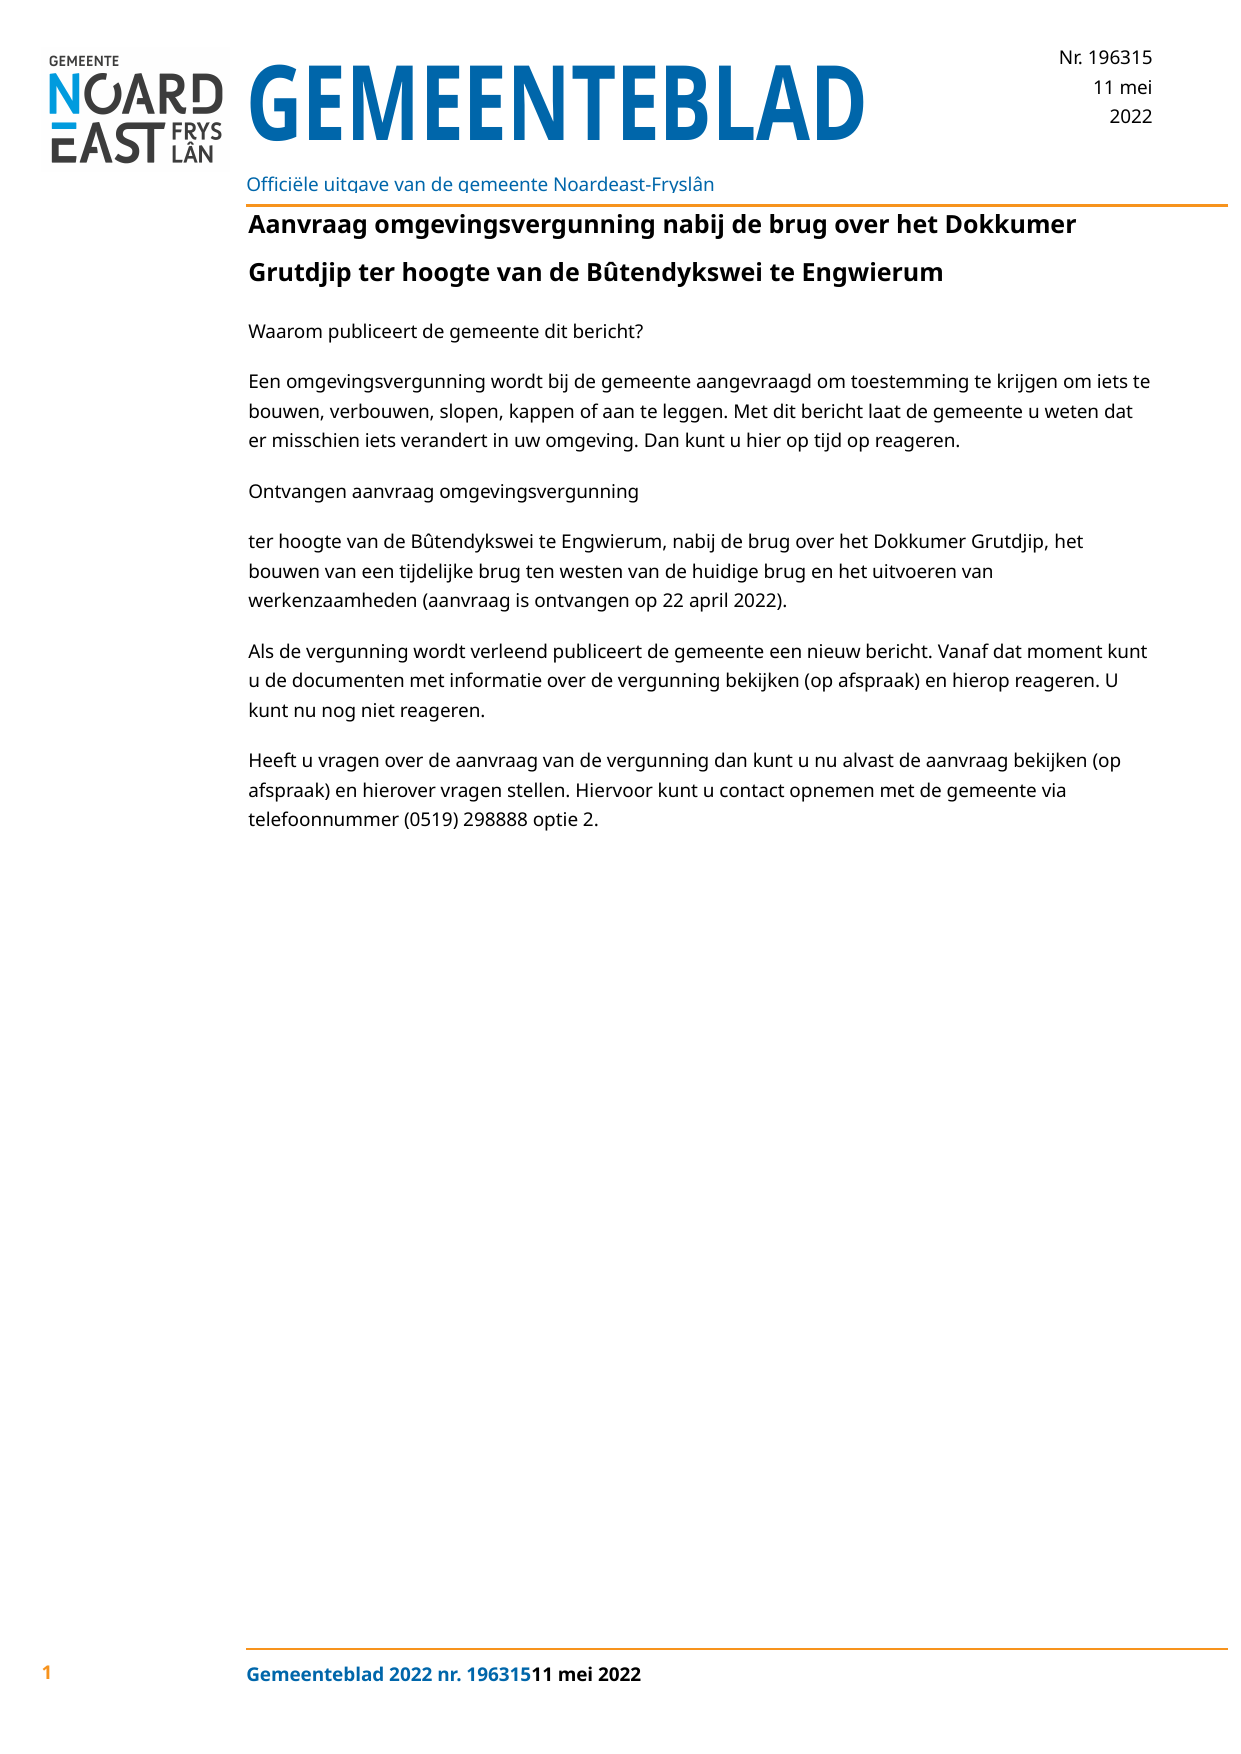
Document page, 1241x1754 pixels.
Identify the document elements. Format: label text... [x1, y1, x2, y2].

text Ontvangen aanvraag omgevingsvergunning [248, 478, 1152, 504]
text Als de vergunning wordt verleend publiceert de gemeente een nieuw bericht. Vanaf dat moment kunt u de documenten met informatie over de vergunning bekijken (op afspraak) en hierop reageren. U kunt nu nog niet reageren. [248, 638, 1152, 723]
text Heeft u vragen over de aanvraag van de vergunning dan kunt u nu alvast de aanvraag bekijken (op afspraak) en hierover vragen stellen. Hiervoor kunt u contact opnemen met de gemeente via telefoonnummer (0519) 298888 optie 2. [248, 747, 1152, 832]
text Aanvraag omgevingsvergunning nabij de brug over het Dokkumer Grutdjip ter hoogte van de Bûtendykswei te Engwierum [248, 207, 1152, 288]
picture [41, 47, 231, 172]
text Waarom publiceert de gemeente dit bericht? [248, 318, 1152, 344]
text Een omgevingsvergunning wordt bij de gemeente aangevraagd om toestemming te krijgen om iets te bouwen, verbouwen, slopen, kappen of aan te leggen. Met dit bericht laat de gemeente u weten dat er misschien iets verandert in uw omgeving. Dan kunt u hier op tijd op reageren. [248, 368, 1152, 453]
text ter hoogte van de Bûtendykswei te Engwierum, nabij de brug over het Dokkumer Grutdjip, het bouwen van een tijdelijke brug ten westen van de huidige brug en het uitvoeren van werkenzaamheden (aanvraag is ontvangen op 22 april 2022). [248, 528, 1152, 613]
